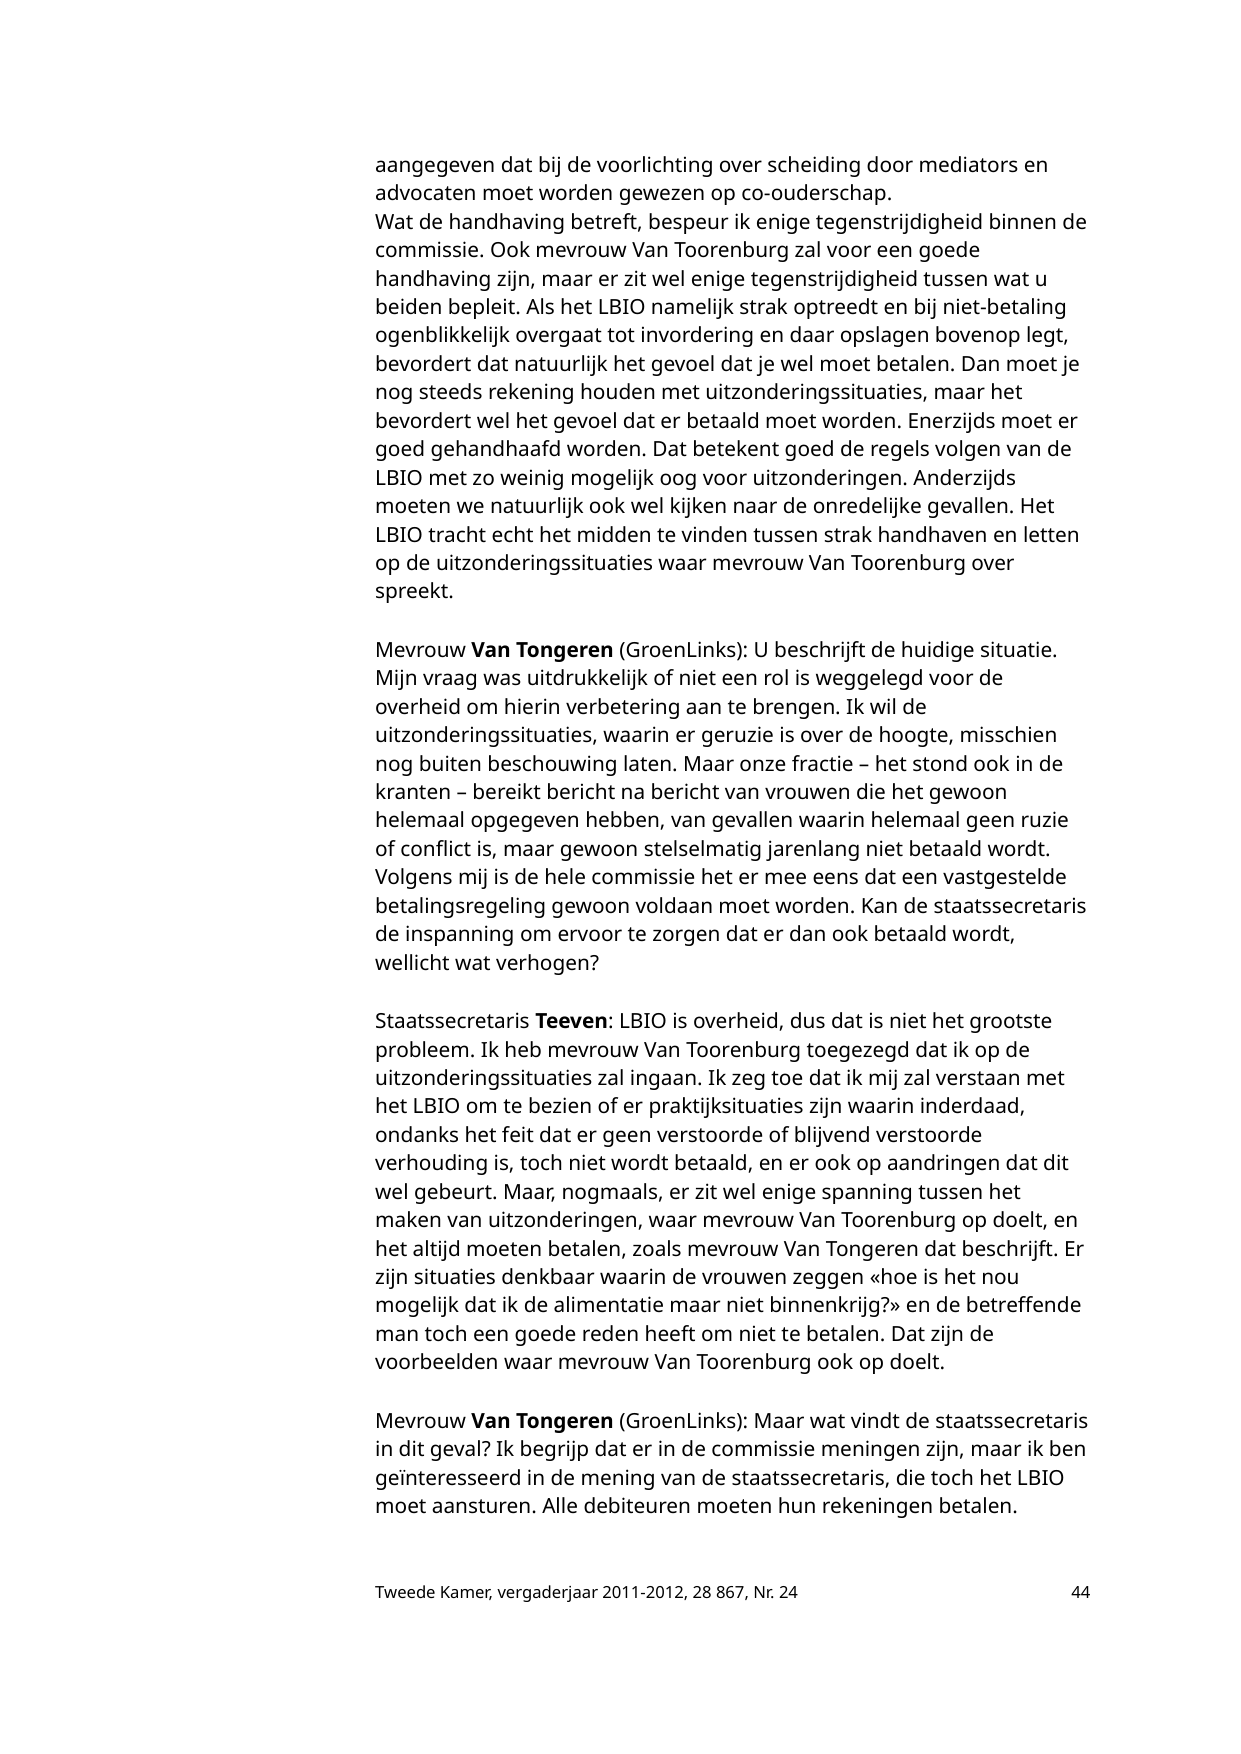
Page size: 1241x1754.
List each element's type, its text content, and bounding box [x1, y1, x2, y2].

text Staatssecretaris Teeven: LBIO is overheid, dus dat is niet het grootste probleem. Ik heb mevrouw Van Toorenburg toegezegd dat ik op de uitzonderingssituaties zal ingaan. Ik zeg toe dat ik mij zal verstaan met het LBIO om te bezien of er praktijksituaties zijn waarin inderdaad, ondanks het feit dat er geen verstoorde of blijvend verstoorde verhouding is, toch niet wordt betaald, en er ook op aandringen dat dit wel gebeurt. Maar, nogmaals, er zit wel enige spanning tussen het maken van uitzonderingen, waar mevrouw Van Toorenburg op doelt, en het altijd moeten betalen, zoals mevrouw Van Tongeren dat beschrijft. Er zijn situaties denkbaar waarin de vrouwen zeggen «hoe is het nou mogelijk dat ik de alimentatie maar niet binnenkrijg?» en de betreffende man toch een goede reden heeft om niet te betalen. Dat zijn de voorbeelden waar mevrouw Van Toorenburg ook op doelt. [375, 1006, 1090, 1376]
text aangegeven dat bij de voorlichting over scheiding door mediators en advocaten moet worden gewezen op co-ouderschap. [375, 150, 1090, 207]
text Wat de handhaving betreft, bespeur ik enige tegenstrijdigheid binnen de commissie. Ook mevrouw Van Toorenburg zal voor een goede handhaving zijn, maar er zit wel enige tegenstrijdigheid tussen wat u beiden bepleit. Als het LBIO namelijk strak optreedt en bij niet-betaling ogenblikkelijk overgaat tot invordering en daar opslagen bovenop legt, bevordert dat natuurlijk het gevoel dat je wel moet betalen. Dan moet je nog steeds rekening houden met uitzonderingssituaties, maar het bevordert wel het gevoel dat er betaald moet worden. Enerzijds moet er goed gehandhaafd worden. Dat betekent goed de regels volgen van de LBIO met zo weinig mogelijk oog voor uitzonderingen. Anderzijds moeten we natuurlijk ook wel kijken naar de onredelijke gevallen. Het LBIO tracht echt het midden te vinden tussen strak handhaven en letten op de uitzonderingssituaties waar mevrouw Van Toorenburg over spreekt. [375, 207, 1090, 605]
text Mevrouw Van Tongeren (GroenLinks): U beschrijft de huidige situatie. Mijn vraag was uitdrukkelijk of niet een rol is weggelegd voor de overheid om hierin verbetering aan te brengen. Ik wil de uitzonderingssituaties, waarin er geruzie is over de hoogte, misschien nog buiten beschouwing laten. Maar onze fractie – het stond ook in de kranten – bereikt bericht na bericht van vrouwen die het gewoon helemaal opgegeven hebben, van gevallen waarin helemaal geen ruzie of conflict is, maar gewoon stelselmatig jarenlang niet betaald wordt. Volgens mij is de hele commissie het er mee eens dat een vastgestelde betalingsregeling gewoon voldaan moet worden. Kan de staatssecretaris de inspanning om ervoor te zorgen dat er dan ook betaald wordt, wellicht wat verhogen? [375, 635, 1090, 976]
text Mevrouw Van Tongeren (GroenLinks): Maar wat vindt de staatssecretaris in dit geval? Ik begrijp dat er in de commissie meningen zijn, maar ik ben geïnteresseerd in de mening van de staatssecretaris, die toch het LBIO moet aansturen. Alle debiteuren moeten hun rekeningen betalen. [375, 1406, 1090, 1520]
